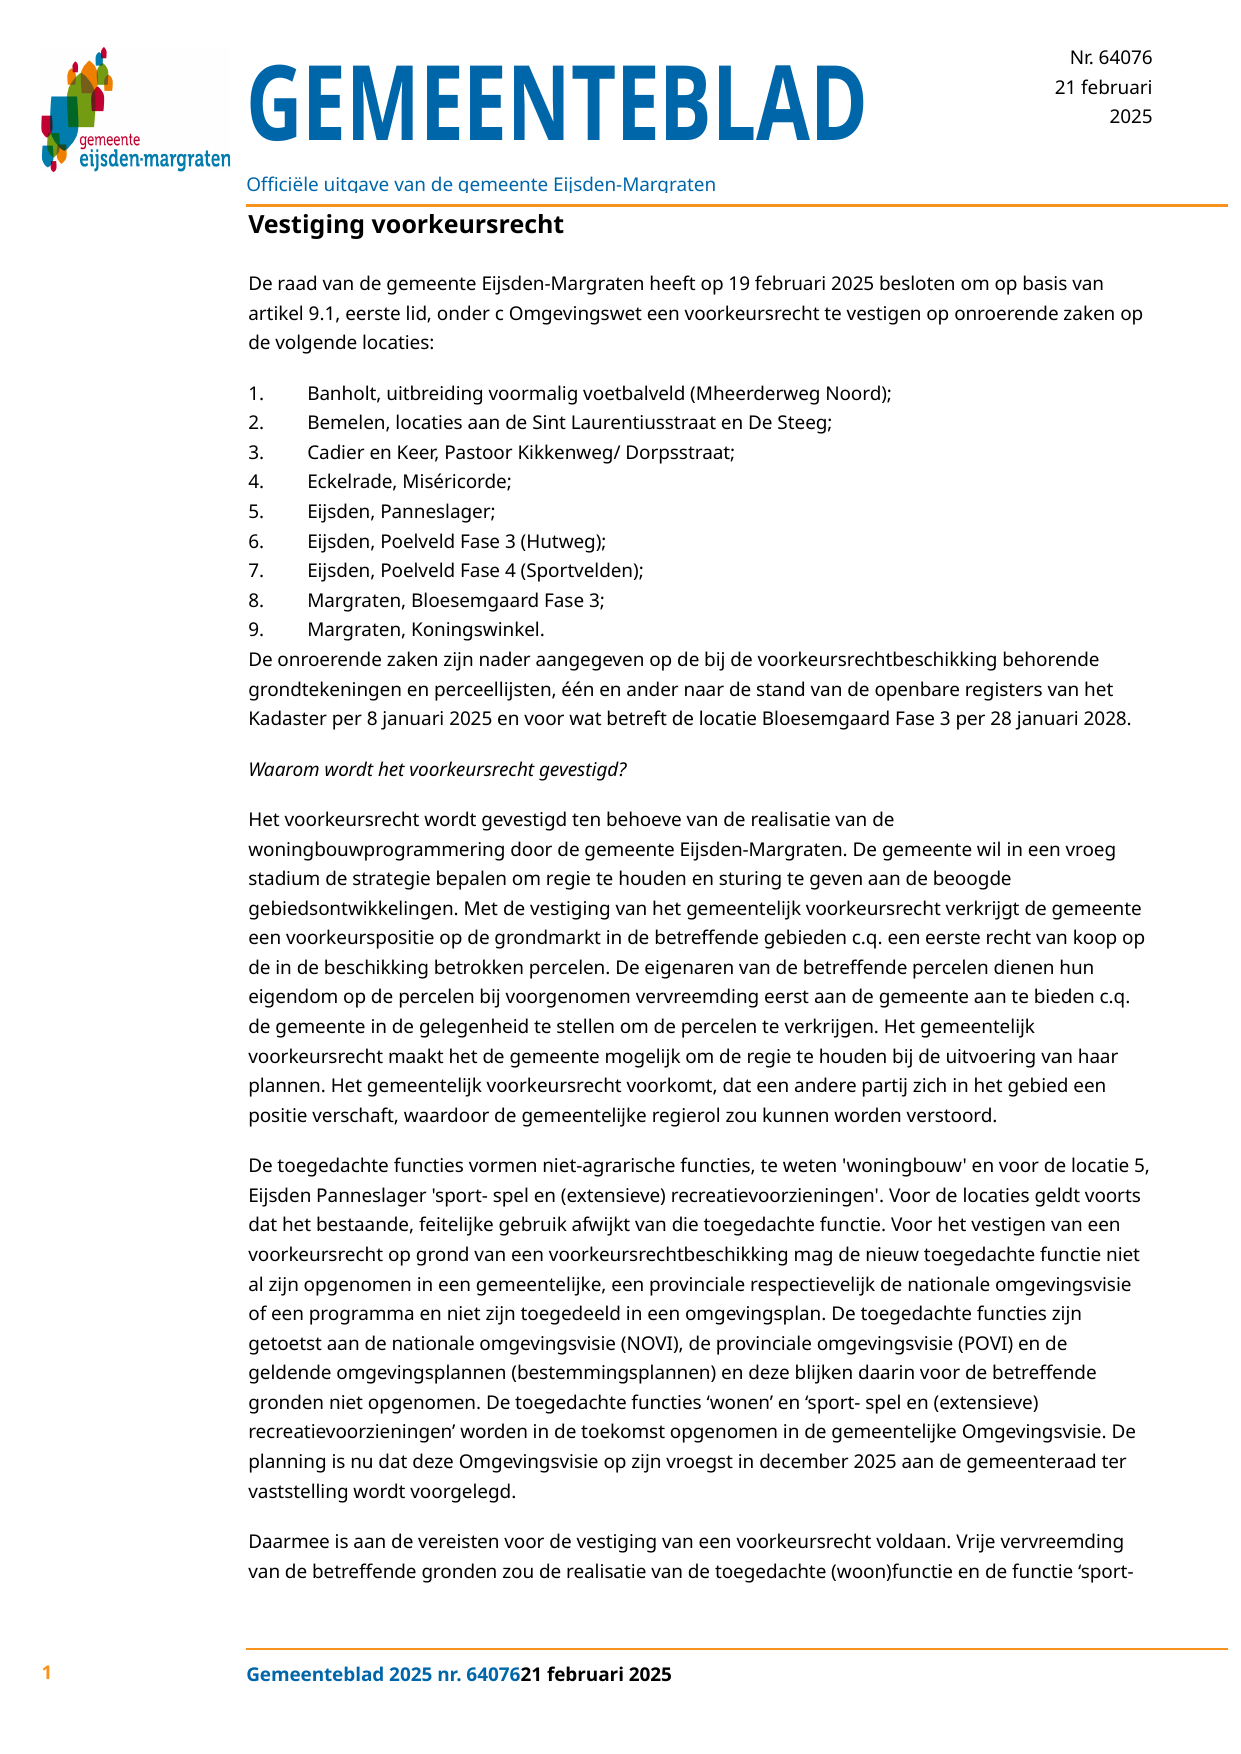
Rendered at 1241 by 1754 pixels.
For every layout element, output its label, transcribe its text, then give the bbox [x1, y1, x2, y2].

list Eckelrade, Miséricorde; [248, 469, 1152, 494]
text Waarom wordt het voorkeursrecht gevestigd? [248, 756, 1152, 781]
text De onroerende zaken zijn nader aangegeven op de bij de voorkeursrechtbeschikking behorende grondtekeningen en perceellijsten, één en ander naar de stand van de openbare registers van het Kadaster per 8 januari 2025 en voor wat betreft de locatie Bloesemgaard Fase 3 per 28 januari 2028. [248, 646, 1152, 731]
list Banholt, uitbreiding voormalig voetbalveld (Mheerderweg Noord); [248, 380, 1152, 406]
list Cadier en Keer, Pastoor Kikkenweg/ Dorpsstraat; [248, 439, 1152, 465]
text Het voorkeursrecht wordt gevestigd ten behoeve van de realisatie van de woningbouwprogrammering door de gemeente Eijsden-Margraten. De gemeente wil in een vroeg stadium de strategie bepalen om regie te houden en sturing te geven aan de beoogde gebiedsontwikkelingen. Met de vestiging van het gemeentelijk voorkeursrecht verkrijgt de gemeente een voorkeurspositie op de grondmarkt in de betreffende gebieden c.q. een eerste recht van koop op de in de beschikking betrokken percelen. De eigenaren van de betreffende percelen dienen hun eigendom op de percelen bij voorgenomen vervreemding eerst aan de gemeente aan te bieden c.q. de gemeente in de gelegenheid te stellen om de percelen te verkrijgen. Het gemeentelijk voorkeursrecht maakt het de gemeente mogelijk om de regie te houden bij de uitvoering van haar plannen. Het gemeentelijk voorkeursrecht voorkomt, dat een andere partij zich in het gebied een positie verschaft, waardoor de gemeentelijke regierol zou kunnen worden verstoord. [248, 806, 1152, 1128]
list Margraten, Koningswinkel. [248, 617, 1152, 642]
list Margraten, Bloesemgaard Fase 3; [248, 587, 1152, 613]
text De toegedachte functies vormen niet-agrarische functies, te weten 'woningbouw' en voor de locatie 5, Eijsden Panneslager 'sport- spel en (extensieve) recreatievoorzieningen'. Voor de locaties geldt voorts dat het bestaande, feitelijke gebruik afwijkt van die toegedachte functie. Voor het vestigen van een voorkeursrecht op grond van een voorkeursrechtbeschikking mag de nieuw toegedachte functie niet al zijn opgenomen in een gemeentelijke, een provinciale respectievelijk de nationale omgevingsvisie of een programma en niet zijn toegedeeld in een omgevingsplan. De toegedachte functies zijn getoetst aan de nationale omgevingsvisie (NOVI), de provinciale omgevingsvisie (POVI) en de geldende omgevingsplannen (bestemmingsplannen) en deze blijken daarin voor de betreffende gronden niet opgenomen. De toegedachte functies ‘wonen’ en ‘sport- spel en (extensieve) recreatievoorzieningen’ worden in de toekomst opgenomen in de gemeentelijke Omgevingsvisie. De planning is nu dat deze Omgevingsvisie op zijn vroegst in december 2025 aan de gemeenteraad ter vaststelling wordt voorgelegd. [248, 1152, 1152, 1503]
list Bemelen, locaties aan de Sint Laurentiusstraat en De Steeg; [248, 409, 1152, 435]
list Eijsden, Poelveld Fase 3 (Hutweg); [248, 528, 1152, 553]
text Daarmee is aan de vereisten voor de vestiging van een voorkeursrecht voldaan. Vrije vervreemding van de betreffende gronden zou de realisatie van de toegedachte (woon)functie en de functie ‘sport- [248, 1528, 1152, 1583]
list Eijsden, Panneslager; [248, 498, 1152, 524]
list Eijsden, Poelveld Fase 4 (Sportvelden); [248, 557, 1152, 583]
text De raad van de gemeente Eijsden-Margraten heeft op 19 februari 2025 besloten om op basis van artikel 9.1, eerste lid, onder c Omgevingswet een voorkeursrecht te vestigen op onroerende zaken op de volgende locaties: [248, 270, 1152, 355]
picture [41, 47, 231, 172]
text Vestiging voorkeursrecht [248, 207, 1152, 241]
